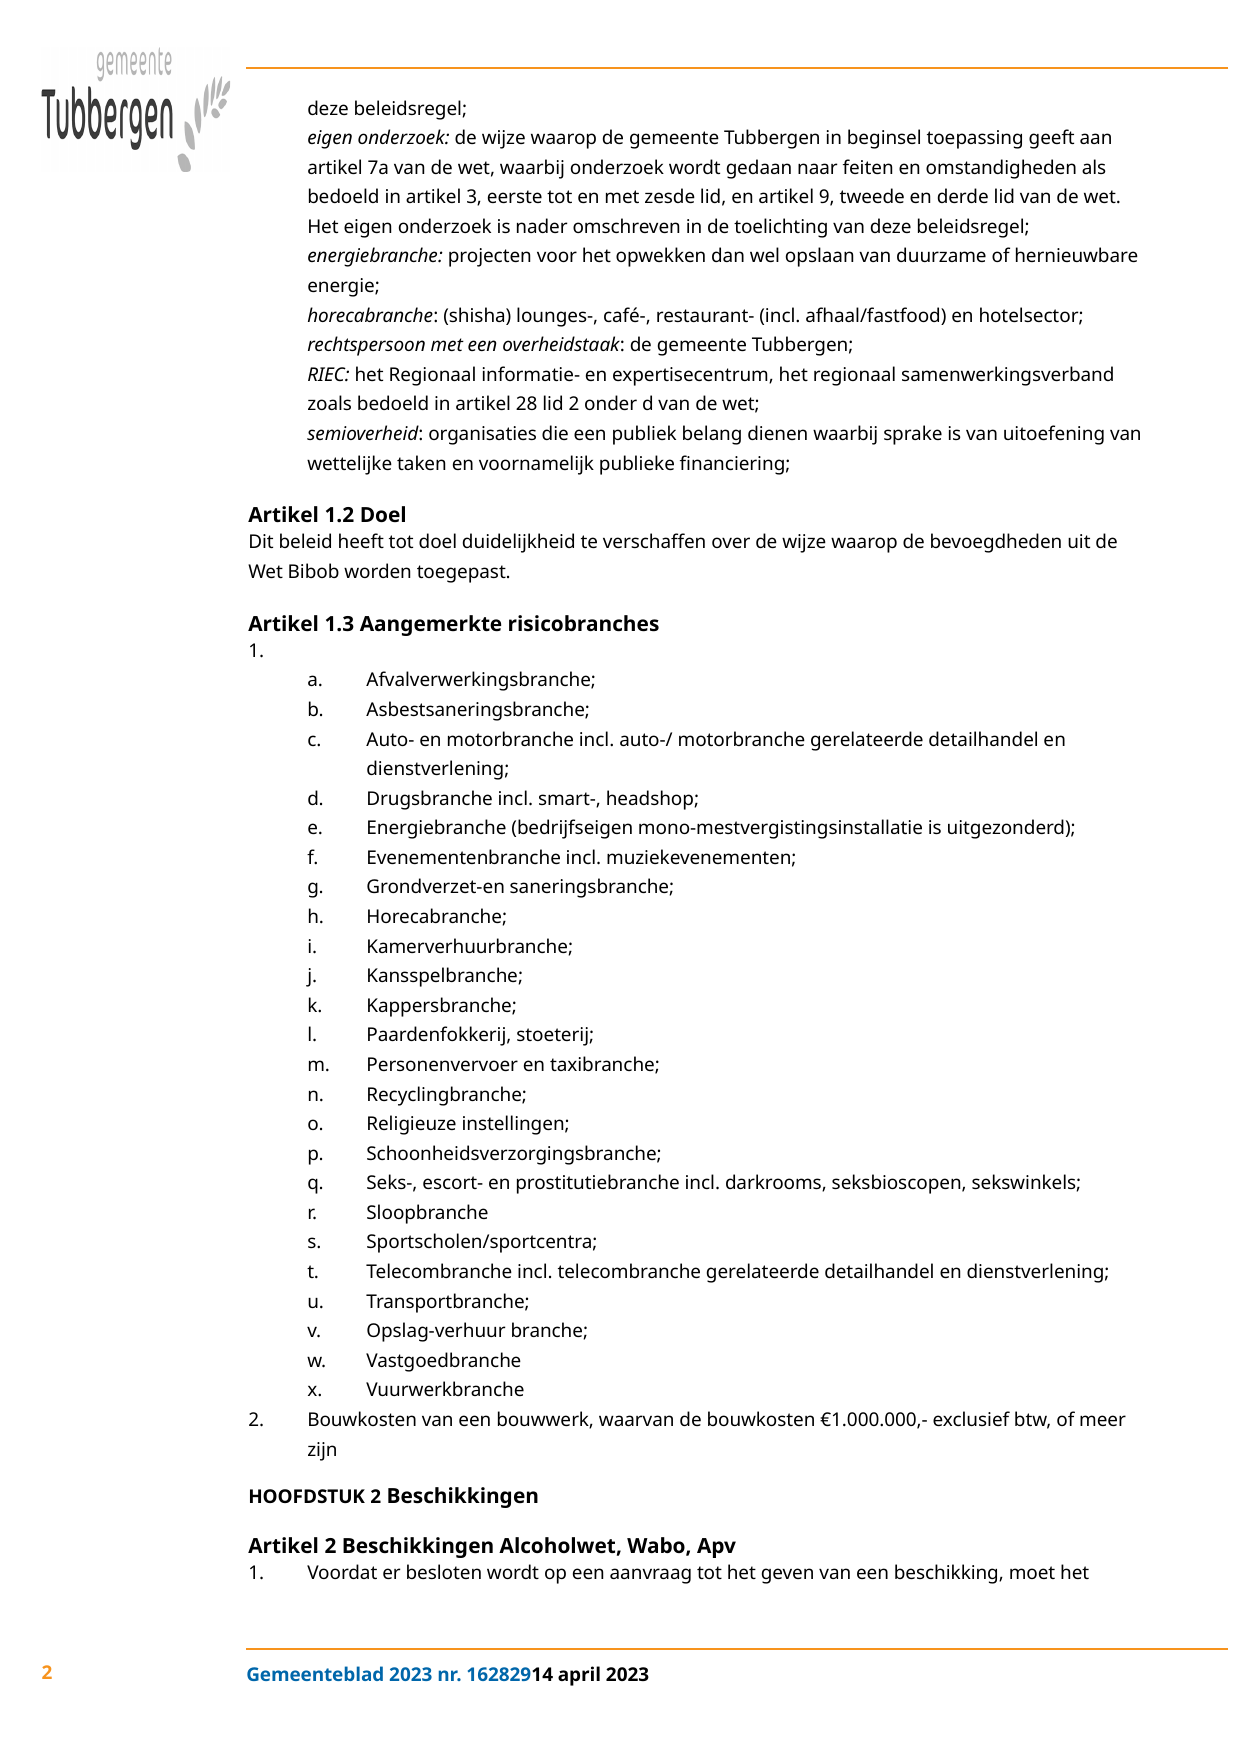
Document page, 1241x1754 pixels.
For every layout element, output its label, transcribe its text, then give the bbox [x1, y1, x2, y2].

list Kappersbranche; [307, 992, 1152, 1018]
text HOOFDSTUK 2 Beschikkingen [248, 1481, 1152, 1510]
list RIEC: het Regionaal informatie- en expertisecentrum, het regionaal samenwerkingsverband zoals bedoeld in artikel 28 lid 2 onder d van de wet; [248, 361, 1152, 416]
list Horecabranche; [307, 903, 1152, 929]
list energiebranche: projecten voor het opwekken dan wel opslaan van duurzame of hernieuwbare energie; [248, 243, 1152, 298]
list Voordat er besloten wordt op een aanvraag tot het geven van een beschikking, moet het [248, 1559, 1152, 1585]
list Religieuze instellingen; [307, 1110, 1152, 1136]
list horecabranche: (shisha) lounges-, café-, restaurant- (incl. afhaal/fastfood) en hotelsector; [248, 302, 1152, 328]
list Bouwkosten van een bouwwerk, waarvan de bouwkosten €1.000.000,- exclusief btw, of meer zijn [248, 1406, 1152, 1462]
list Personenvervoer en taxibranche; [307, 1051, 1152, 1077]
list Energiebranche (bedrijfseigen mono-mestvergistingsinstallatie is uitgezonderd); [307, 814, 1152, 840]
list Drugsbranche incl. smart-, headshop; [307, 785, 1152, 811]
list Sloopbranche [307, 1199, 1152, 1225]
list Paardenfokkerij, stoeterij; [307, 1022, 1152, 1047]
list deze beleidsregel; [248, 95, 1152, 121]
picture [41, 47, 231, 172]
list Kamerverhuurbranche; [307, 933, 1152, 959]
list rechtspersoon met een overheidstaak: de gemeente Tubbergen; [248, 331, 1152, 357]
list Kansspelbranche; [307, 962, 1152, 988]
list Seks-, escort- en prostitutiebranche incl. darkrooms, seksbioscopen, sekswinkels; [307, 1169, 1152, 1195]
list Sportscholen/sportcentra; [307, 1229, 1152, 1254]
list Asbestsaneringsbranche; [307, 696, 1152, 722]
list Opslag-verhuur branche; [307, 1317, 1152, 1343]
list Vastgoedbranche [307, 1347, 1152, 1373]
list Transportbranche; [307, 1288, 1152, 1314]
text Artikel 2 Beschikkingen Alcoholwet, Wabo, Apv [248, 1531, 1152, 1559]
list Afvalverwerkingsbranche; [307, 667, 1152, 692]
list Schoonheidsverzorgingsbranche; [307, 1140, 1152, 1166]
text Dit beleid heeft tot doel duidelijkheid te verschaffen over de wijze waarop de bevoegdheden uit de Wet Bibob worden toegepast. [248, 529, 1152, 584]
list eigen onderzoek: de wijze waarop de gemeente Tubbergen in beginsel toepassing geeft aan artikel 7a van de wet, waarbij onderzoek wordt gedaan naar feiten en omstandigheden als bedoeld in artikel 3, eerste tot en met zesde lid, en artikel 9, tweede en derde lid van de wet. Het eigen onderzoek is nader omschreven in de toelichting van deze beleidsregel; [248, 124, 1152, 239]
list semioverheid: organisaties die een publiek belang dienen waarbij sprake is van uitoefening van wettelijke taken en voornamelijk publieke financiering; [248, 420, 1152, 476]
list Auto- en motorbranche incl. auto-/ motorbranche gerelateerde detailhandel en dienstverlening; [307, 726, 1152, 781]
list Vuurwerkbranche [307, 1377, 1152, 1402]
list Evenementenbranche incl. muziekevenementen; [307, 844, 1152, 870]
text Artikel 1.2 Doel [248, 500, 1152, 529]
list Telecombranche incl. telecombranche gerelateerde detailhandel en dienstverlening; [307, 1258, 1152, 1284]
text Artikel 1.3 Aangemerkte risicobranches [248, 609, 1152, 637]
list Recyclingbranche; [307, 1081, 1152, 1107]
list Grondverzet-en saneringsbranche; [307, 874, 1152, 899]
